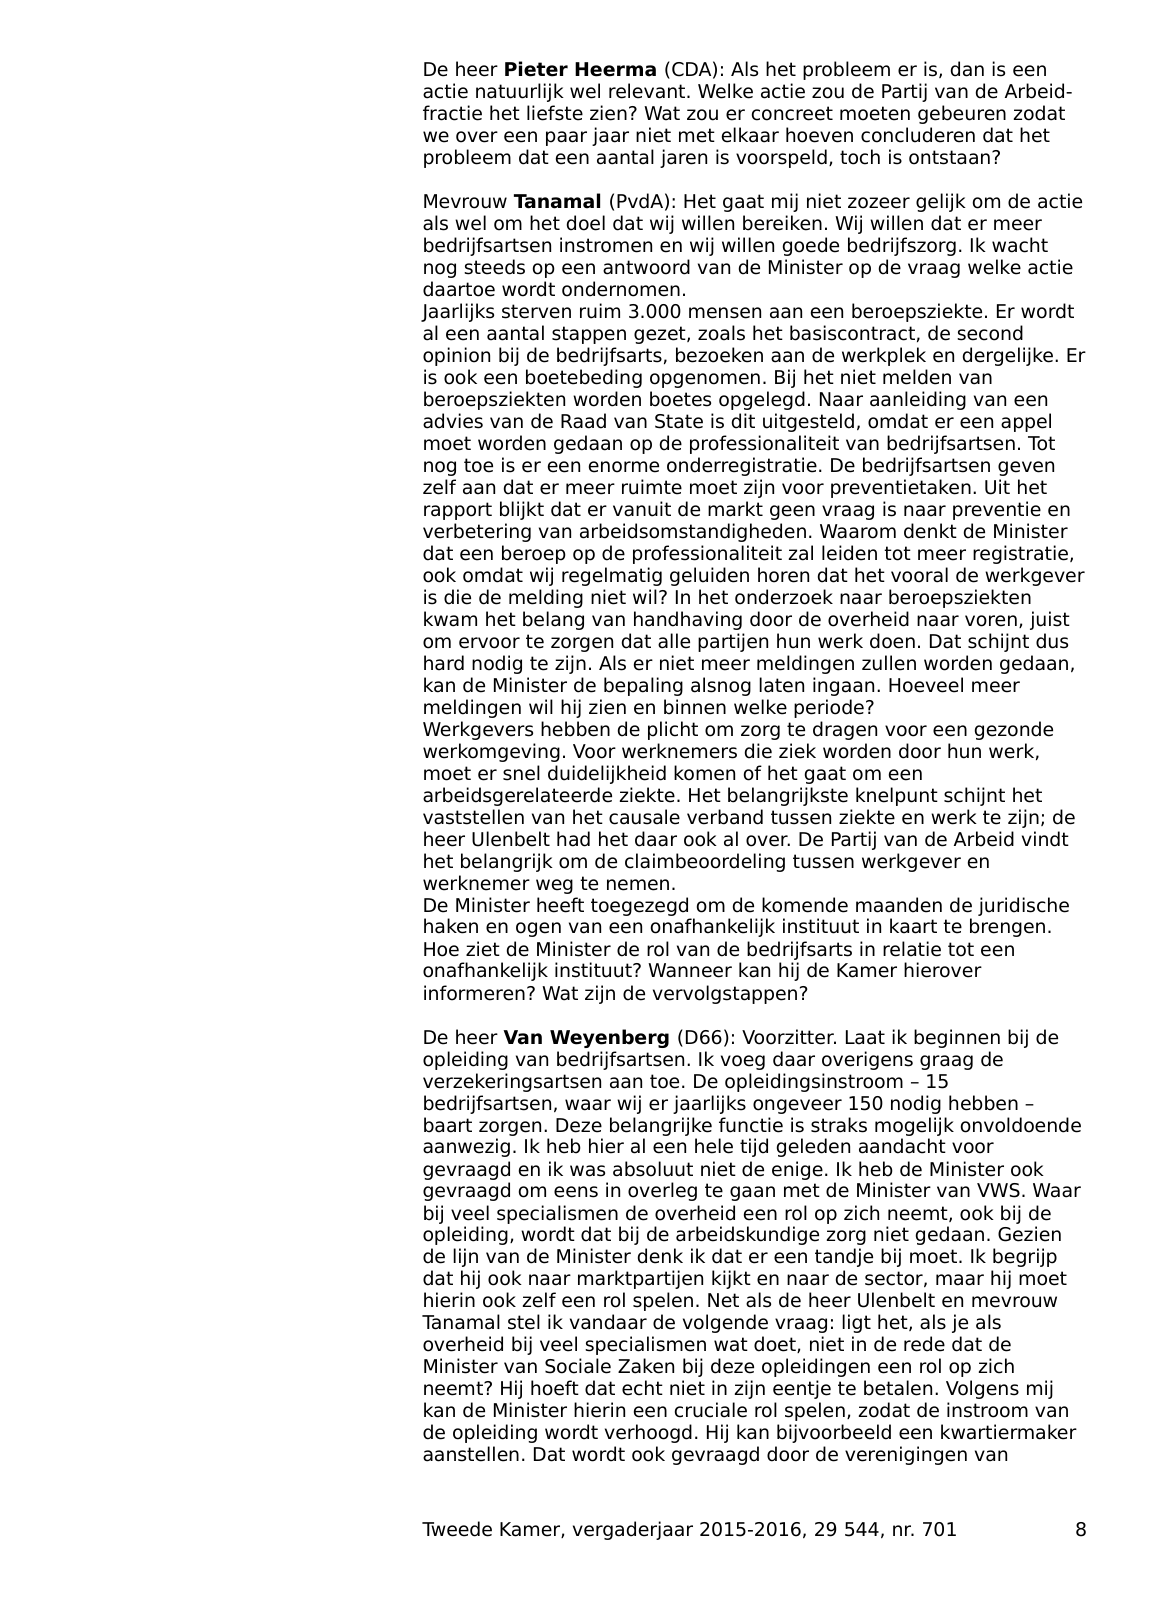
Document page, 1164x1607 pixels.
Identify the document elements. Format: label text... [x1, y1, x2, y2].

text Jaarlijks sterven ruim 3.000 mensen aan een beroepsziekte. Er wordt al een aantal stappen gezet, zoals het basiscontract, de second opinion bij de bedrijfsarts, bezoeken aan de werkplek en dergelijke. Er is ook een boetebeding opgenomen. Bij het niet melden van beroepsziekten worden boetes opgelegd. Naar aanleiding van een advies van de Raad van State is dit uitgesteld, omdat er een appel moet worden gedaan op de professionaliteit van bedrijfsartsen. Tot nog toe is er een enorme onderregistratie. De bedrijfsartsen geven zelf aan dat er meer ruimte moet zijn voor preventietaken. Uit het rapport blijkt dat er vanuit de markt geen vraag is naar preventie en verbetering van arbeidsomstandigheden. Waarom denkt de Minister dat een beroep op de professionaliteit zal leiden tot meer registratie, ook omdat wij regelmatig geluiden horen dat het vooral de werkgever is die de melding niet wil? In het onderzoek naar beroepsziekten kwam het belang van handhaving door de overheid naar voren, juist om ervoor te zorgen dat alle partijen hun werk doen. Dat schijnt dus hard nodig te zijn. Als er niet meer meldingen zullen worden gedaan, kan de Minister de bepaling alsnog laten ingaan. Hoeveel meer meldingen wil hij zien en binnen welke periode? [422, 301, 1087, 719]
text Werkgevers hebben de plicht om zorg te dragen voor een gezonde werkomgeving. Voor werknemers die ziek worden door hun werk, moet er snel duidelijkheid komen of het gaat om een arbeidsgerelateerde ziekte. Het belangrijkste knelpunt schijnt het vaststellen van het causale verband tussen ziekte en werk te zijn; de heer Ulenbelt had het daar ook al over. De Partij van de Arbeid vindt het belangrijk om de claimbeoordeling tussen werkgever en werknemer weg te nemen. [422, 719, 1087, 894]
text De Minister heeft toegezegd om de komende maanden de juridische haken en ogen van een onafhankelijk instituut in kaart te brengen. Hoe ziet de Minister de rol van de bedrijfsarts in relatie tot een onafhankelijk instituut? Wanneer kan hij de Kamer hierover informeren? Wat zijn de vervolgstappen? [422, 894, 1087, 1004]
text De heer Pieter Heerma (CDA): Als het probleem er is, dan is een actie natuurlijk wel relevant. Welke actie zou de Partij van de Arbeid-fractie het liefste zien? Wat zou er concreet moeten gebeuren zodat we over een paar jaar niet met elkaar hoeven concluderen dat het probleem dat een aantal jaren is voorspeld, toch is ontstaan? [422, 59, 1087, 169]
text Mevrouw Tanamal (PvdA): Het gaat mij niet zozeer gelijk om de actie als wel om het doel dat wij willen bereiken. Wij willen dat er meer bedrijfsartsen instromen en wij willen goede bedrijfszorg. Ik wacht nog steeds op een antwoord van de Minister op de vraag welke actie daartoe wordt ondernomen. [422, 191, 1087, 301]
text De heer Van Weyenberg (D66): Voorzitter. Laat ik beginnen bij de opleiding van bedrijfsartsen. Ik voeg daar overigens graag de verzekeringsartsen aan toe. De opleidingsinstroom – 15 bedrijfsartsen, waar wij er jaarlijks ongeveer 150 nodig hebben – baart zorgen. Deze belangrijke functie is straks mogelijk onvoldoende aanwezig. Ik heb hier al een hele tijd geleden aandacht voor gevraagd en ik was absoluut niet de enige. Ik heb de Minister ook gevraagd om eens in overleg te gaan met de Minister van VWS. Waar bij veel specialismen de overheid een rol op zich neemt, ook bij de opleiding, wordt dat bij de arbeidskundige zorg niet gedaan. Gezien de lijn van de Minister denk ik dat er een tandje bij moet. Ik begrijp dat hij ook naar marktpartijen kijkt en naar de sector, maar hij moet hierin ook zelf een rol spelen. Net als de heer Ulenbelt en mevrouw Tanamal stel ik vandaar de volgende vraag: ligt het, als je als overheid bij veel specialismen wat doet, niet in de rede dat de Minister van Sociale Zaken bij deze opleidingen een rol op zich neemt? Hij hoeft dat echt niet in zijn eentje te betalen. Volgens mij kan de Minister hierin een cruciale rol spelen, zodat de instroom van de opleiding wordt verhoogd. Hij kan bijvoorbeeld een kwartiermaker aanstellen. Dat wordt ook gevraagd door de verenigingen van [422, 1027, 1087, 1466]
